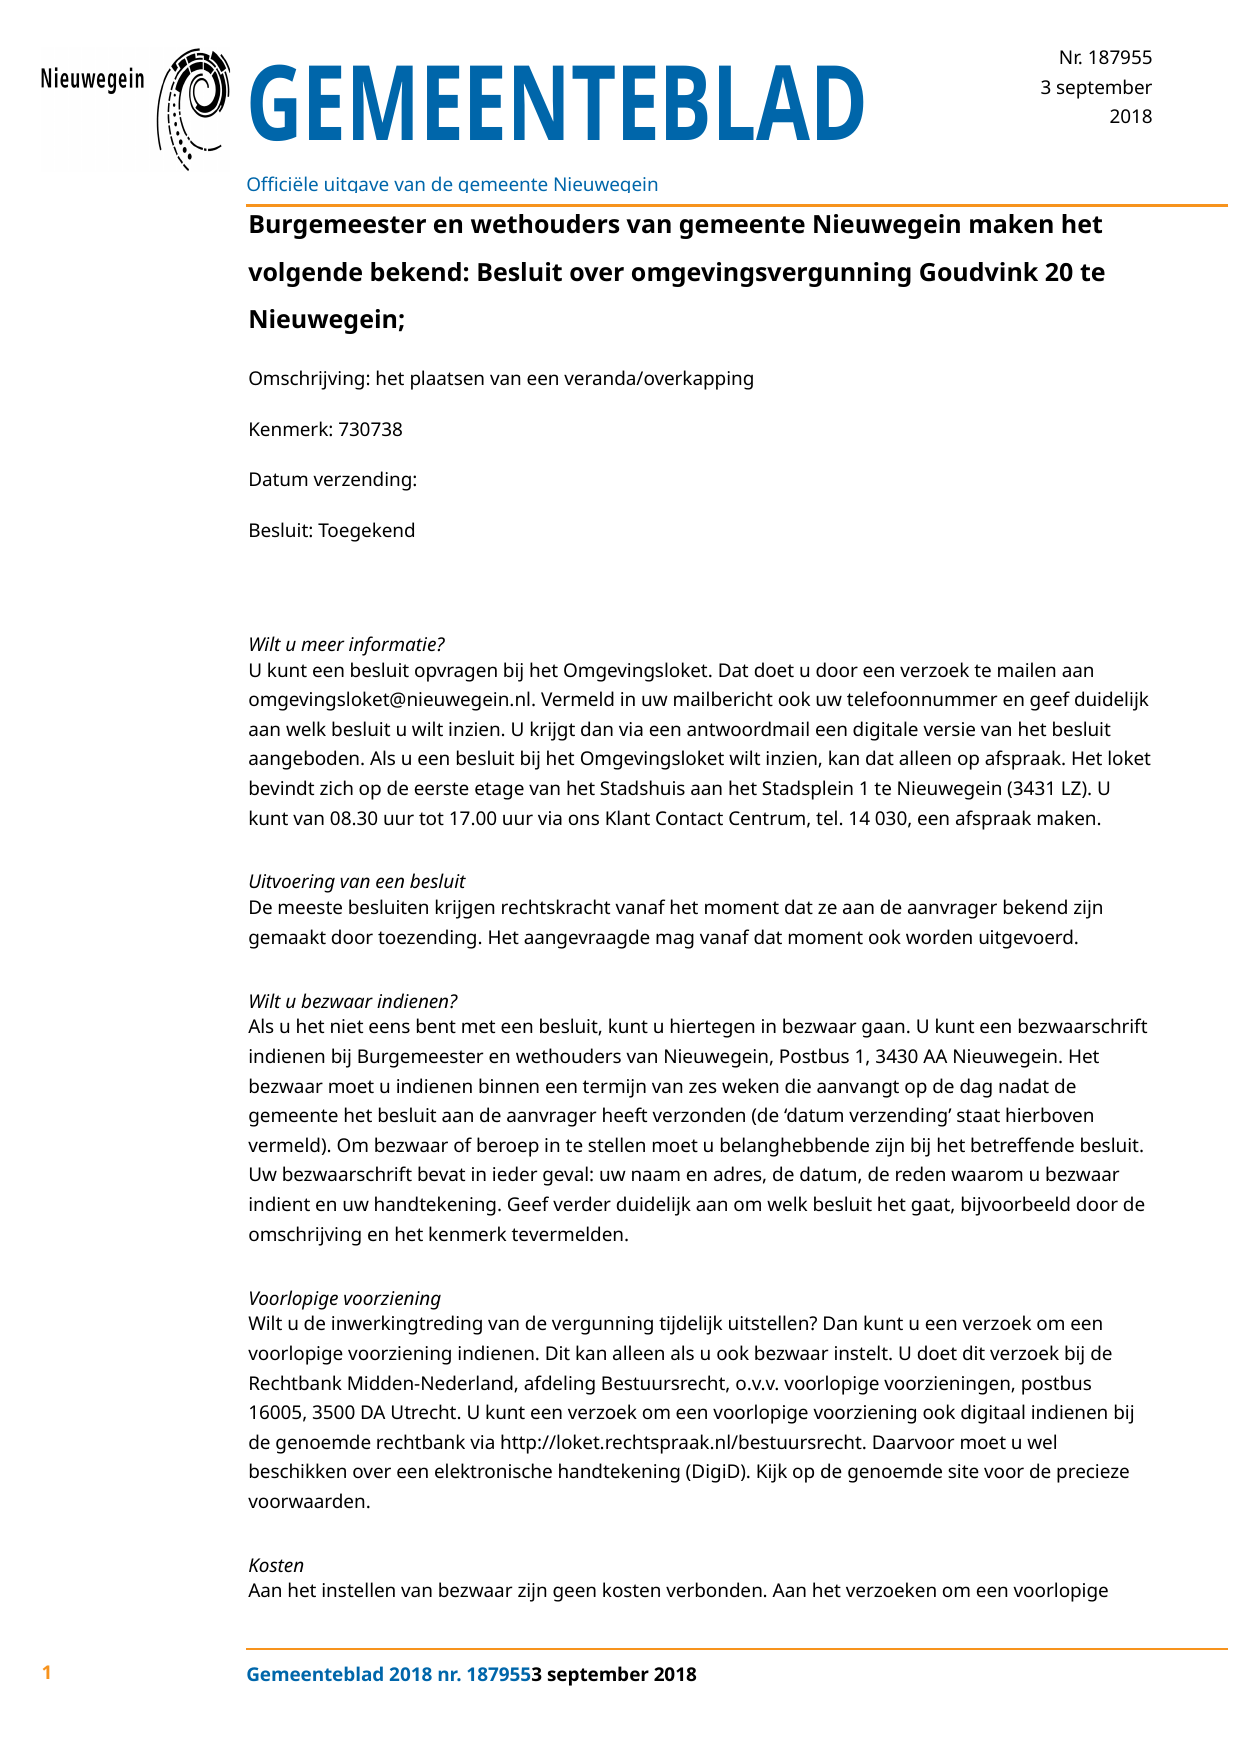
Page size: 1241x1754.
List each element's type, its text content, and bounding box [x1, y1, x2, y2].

text Wilt u bezwaar indienen? [248, 988, 1152, 1014]
text Uitvoering van een besluit [248, 869, 1152, 894]
picture [41, 47, 231, 172]
text Kenmerk: 730738 [248, 416, 1152, 442]
text Wilt u de inwerkingtreding van de vergunning tijdelijk uitstellen? Dan kunt u een verzoek om een voorlopige voorziening indienen. Dit kan alleen als u ook bezwaar instelt. U doet dit verzoek bij de Rechtbank Midden-Nederland, afdeling Bestuursrecht, o.v.v. voorlopige voorzieningen, postbus 16005, 3500 DA Utrecht. U kunt een verzoek om een voorlopige voorziening ook digitaal indienen bij de genoemde rechtbank via http://loket.rechtspraak.nl/bestuursrecht. Daarvoor moet u wel beschikken over een elektronische handtekening (DigiD). Kijk op de genoemde site voor de precieze voorwaarden. [248, 1311, 1152, 1514]
text Kosten [248, 1552, 1152, 1578]
text Besluit: Toegekend [248, 517, 1152, 542]
text Aan het instellen van bezwaar zijn geen kosten verbonden. Aan het verzoeken om een voorlopige [248, 1578, 1152, 1603]
text Wilt u meer informatie? [248, 631, 1152, 657]
text Voorlopige voorziening [248, 1285, 1152, 1311]
text De meeste besluiten krijgen rechtskracht vanaf het moment dat ze aan de aanvrager bekend zijn gemaakt door toezending. Het aangevraagde mag vanaf dat moment ook worden uitgevoerd. [248, 894, 1152, 950]
text Datum verzending: [248, 466, 1152, 492]
text Burgemeester en wethouders van gemeente Nieuwegein maken het volgende bekend: Besluit over omgevingsvergunning Goudvink 20 te Nieuwegein; [248, 207, 1152, 336]
text U kunt een besluit opvragen bij het Omgevingsloket. Dat doet u door een verzoek te mailen aan omgevingsloket@nieuwegein.nl. Vermeld in uw mailbericht ook uw telefoonnummer en geef duidelijk aan welk besluit u wilt inzien. U krijgt dan via een antwoordmail een digitale versie van het besluit aangeboden. Als u een besluit bij het Omgevingsloket wilt inzien, kan dat alleen op afspraak. Het loket bevindt zich op de eerste etage van het Stadshuis aan het Stadsplein 1 te Nieuwegein (3431 LZ). U kunt van 08.30 uur tot 17.00 uur via ons Klant Contact Centrum, tel. 14 030, een afspraak maken. [248, 657, 1152, 831]
text Als u het niet eens bent met een besluit, kunt u hiertegen in bezwaar gaan. U kunt een bezwaarschrift indienen bij Burgemeester en wethouders van Nieuwegein, Postbus 1, 3430 AA Nieuwegein. Het bezwaar moet u indienen binnen een termijn van zes weken die aanvangt op de dag nadat de gemeente het besluit aan de aanvrager heeft verzonden (de ‘datum verzending’ staat hierboven vermeld). Om bezwaar of beroep in te stellen moet u belanghebbende zijn bij het betreffende besluit. Uw bezwaarschrift bevat in ieder geval: uw naam en adres, de datum, de reden waarom u bezwaar indient en uw handtekening. Geef verder duidelijk aan om welk besluit het gaat, bijvoorbeeld door de omschrijving en het kenmerk tevermelden. [248, 1014, 1152, 1247]
text Omschrijving: het plaatsen van een veranda/overkapping [248, 366, 1152, 391]
